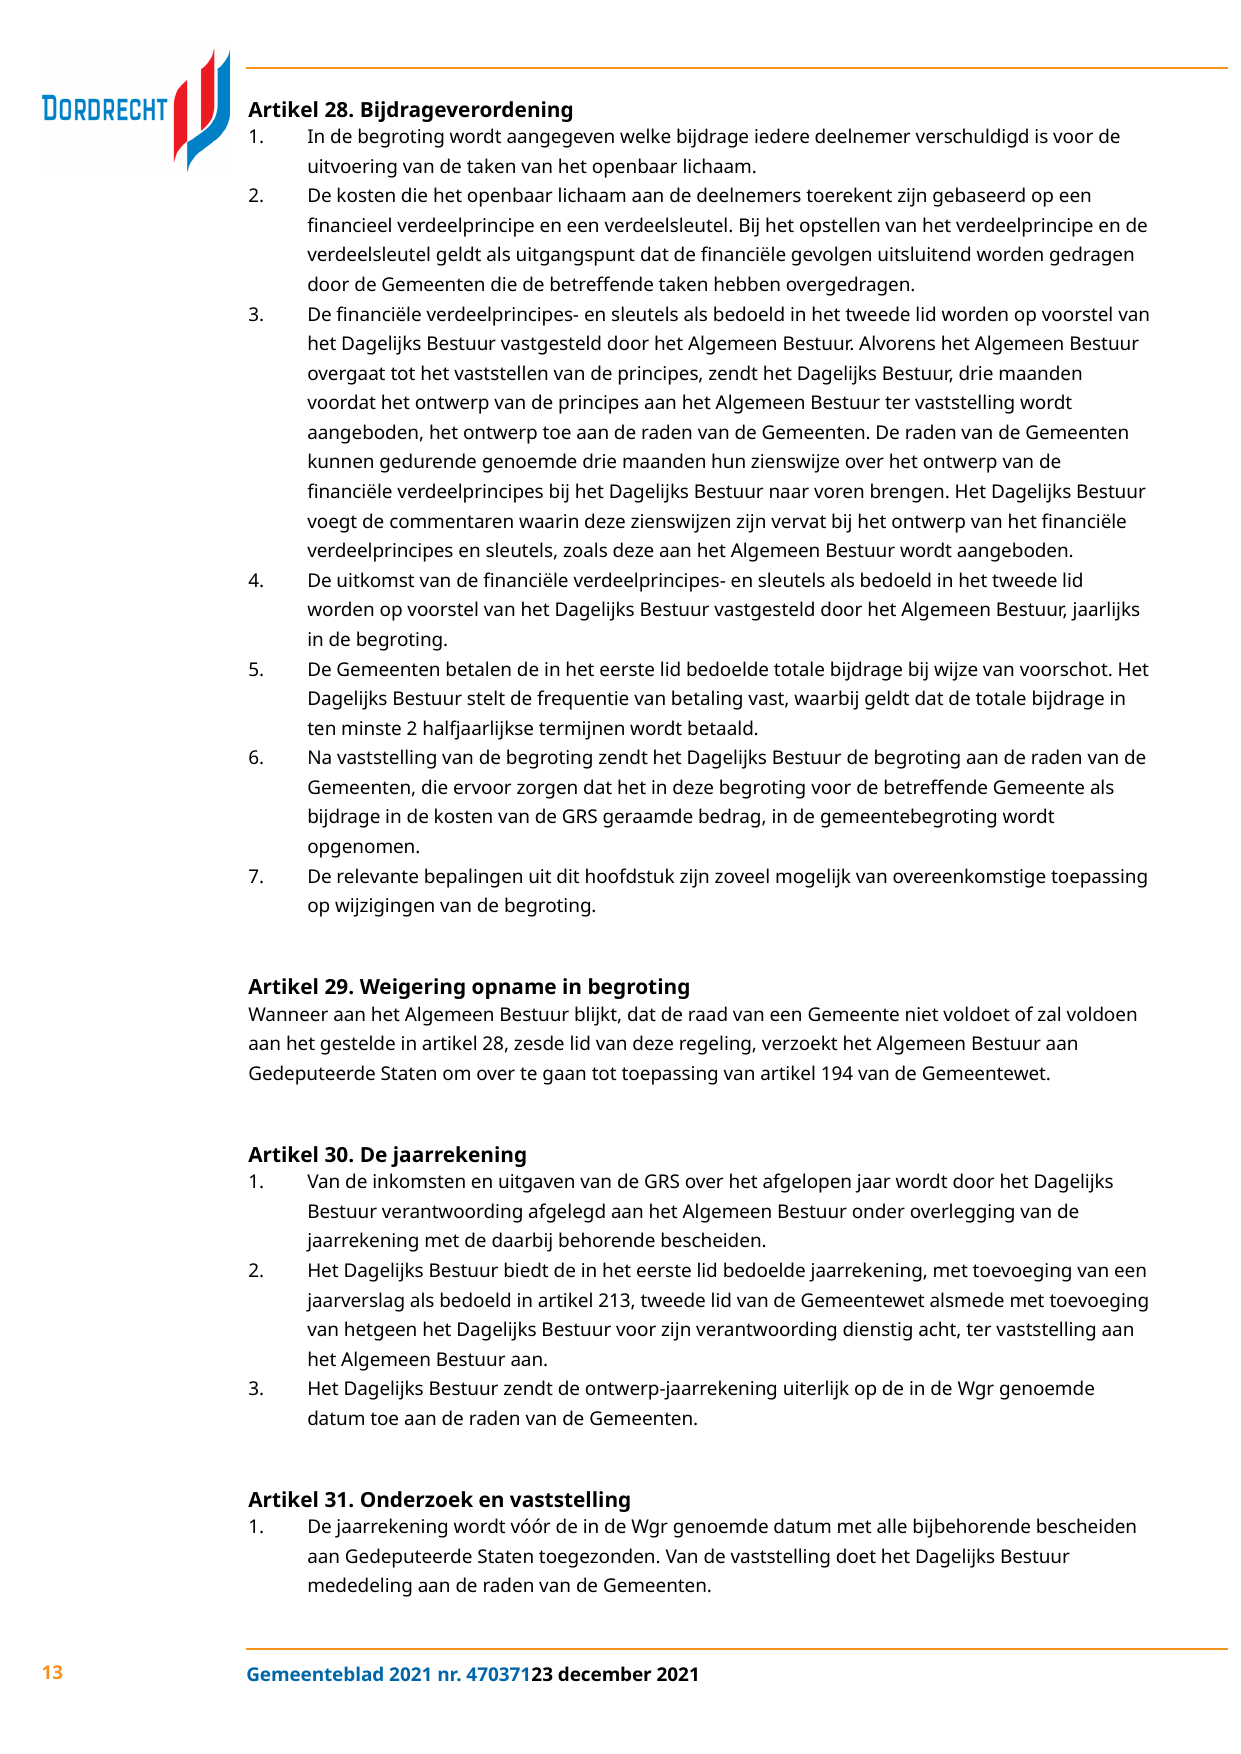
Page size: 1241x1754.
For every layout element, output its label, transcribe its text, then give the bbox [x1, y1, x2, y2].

list Na vaststelling van de begroting zendt het Dagelijks Bestuur de begroting aan de raden van de Gemeenten, die ervoor zorgen dat het in deze begroting voor de betreffende Gemeente als bijdrage in de kosten van de GRS geraamde bedrag, in de gemeentebegroting wordt opgenomen. [248, 744, 1152, 859]
list De relevante bepalingen uit dit hoofdstuk zijn zoveel mogelijk van overeenkomstige toepassing op wijzigingen van de begroting. [248, 863, 1152, 918]
list In de begroting wordt aangegeven welke bijdrage iedere deelnemer verschuldigd is voor de uitvoering van de taken van het openbaar lichaam. [248, 123, 1152, 178]
list De uitkomst van de financiële verdeelprincipes- en sleutels als bedoeld in het tweede lid worden op voorstel van het Dagelijks Bestuur vastgesteld door het Algemeen Bestuur, jaarlijks in de begroting. [248, 567, 1152, 652]
list Het Dagelijks Bestuur biedt de in het eerste lid bedoelde jaarrekening, met toevoeging van een jaarverslag als bedoeld in artikel 213, tweede lid van de Gemeentewet alsmede met toevoeging van hetgeen het Dagelijks Bestuur voor zijn verantwoording dienstig acht, ter vaststelling aan het Algemeen Bestuur aan. [248, 1257, 1152, 1372]
text Wanneer aan het Algemeen Bestuur blijkt, dat de raad van een Gemeente niet voldoet of zal voldoen aan het gestelde in artikel 28, zesde lid van deze regeling, verzoekt het Algemeen Bestuur aan Gedeputeerde Staten om over te gaan tot toepassing van artikel 194 van de Gemeentewet. [248, 1001, 1152, 1086]
text Artikel 31. Onderzoek en vaststelling [248, 1485, 1152, 1513]
text Artikel 29. Weigering opname in begroting [248, 972, 1152, 1001]
list De financiële verdeelprincipes- en sleutels als bedoeld in het tweede lid worden op voorstel van het Dagelijks Bestuur vastgesteld door het Algemeen Bestuur. Alvorens het Algemeen Bestuur overgaat tot het vaststellen van de principes, zendt het Dagelijks Bestuur, drie maanden voordat het ontwerp van de principes aan het Algemeen Bestuur ter vaststelling wordt aangeboden, het ontwerp toe aan de raden van de Gemeenten. De raden van de Gemeenten kunnen gedurende genoemde drie maanden hun zienswijze over het ontwerp van de financiële verdeelprincipes bij het Dagelijks Bestuur naar voren brengen. Het Dagelijks Bestuur voegt de commentaren waarin deze zienswijzen zijn vervat bij het ontwerp van het financiële verdeelprincipes en sleutels, zoals deze aan het Algemeen Bestuur wordt aangeboden. [248, 301, 1152, 563]
text Artikel 28. Bijdrageverordening [248, 95, 1152, 123]
list De jaarrekening wordt vóór de in de Wgr genoemde datum met alle bijbehorende bescheiden aan Gedeputeerde Staten toegezonden. Van de vaststelling doet het Dagelijks Bestuur mededeling aan de raden van de Gemeenten. [248, 1513, 1152, 1598]
list Het Dagelijks Bestuur zendt de ontwerp-jaarrekening uiterlijk op de in de Wgr genoemde datum toe aan de raden van de Gemeenten. [248, 1376, 1152, 1431]
picture [41, 47, 231, 172]
list De kosten die het openbaar lichaam aan de deelnemers toerekent zijn gebaseerd op een financieel verdeelprincipe en een verdeelsleutel. Bij het opstellen van het verdeelprincipe en de verdeelsleutel geldt als uitgangspunt dat de financiële gevolgen uitsluitend worden gedragen door de Gemeenten die de betreffende taken hebben overgedragen. [248, 182, 1152, 297]
list Van de inkomsten en uitgaven van de GRS over het afgelopen jaar wordt door het Dagelijks Bestuur verantwoording afgelegd aan het Algemeen Bestuur onder overlegging van de jaarrekening met de daarbij behorende bescheiden. [248, 1168, 1152, 1253]
text Artikel 30. De jaarrekening [248, 1140, 1152, 1168]
list De Gemeenten betalen de in het eerste lid bedoelde totale bijdrage bij wijze van voorschot. Het Dagelijks Bestuur stelt de frequentie van betaling vast, waarbij geldt dat de totale bijdrage in ten minste 2 halfjaarlijkse termijnen wordt betaald. [248, 656, 1152, 741]
